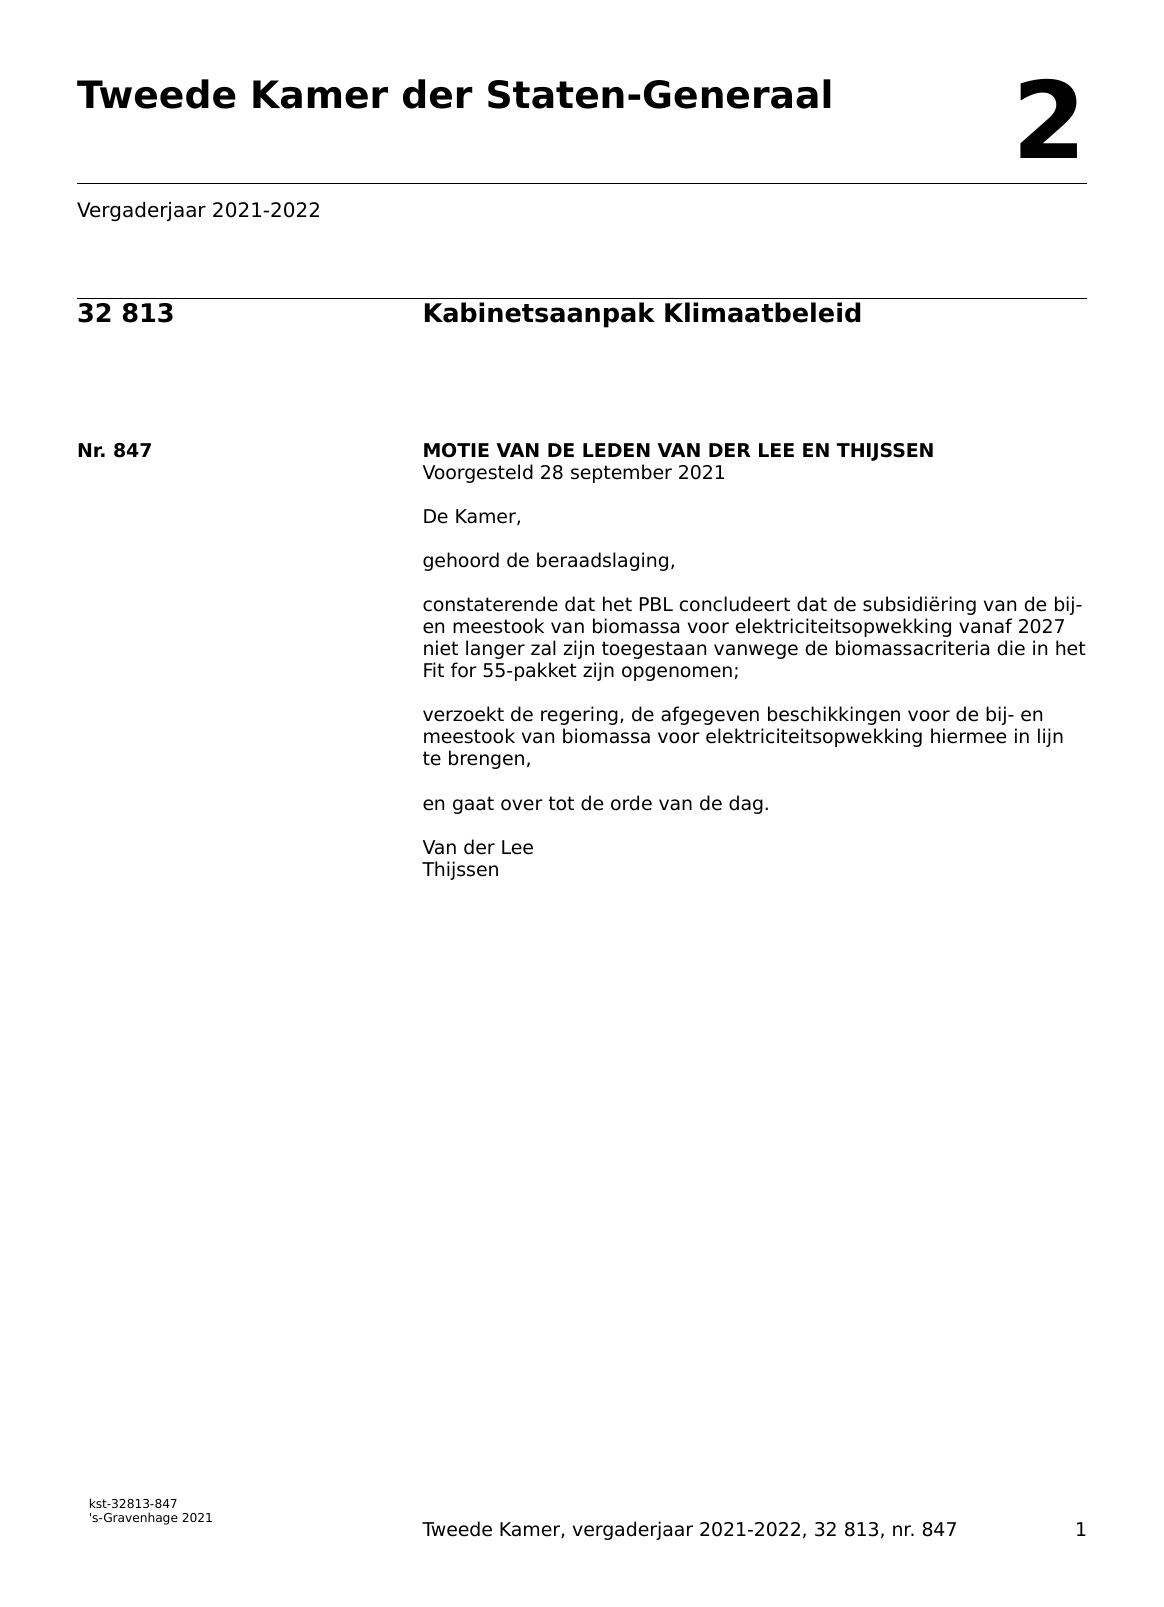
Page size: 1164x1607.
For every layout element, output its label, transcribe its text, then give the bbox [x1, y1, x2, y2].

text Van der Lee [422, 837, 1087, 858]
text en gaat over tot de orde van de dag. [422, 792, 1087, 814]
text 's-Gravenhage 2021 [88, 1511, 323, 1525]
text gehoord de beraadslaging, [422, 550, 1087, 572]
table_cell Vergaderjaar 2021-2022 [77, 184, 1087, 298]
subtitle 32 813 Kabinetsaanpak Klimaatbeleid [77, 299, 1087, 329]
text constaterende dat het PBL concludeert dat de subsidiëring van de bij- en meestook van biomassa voor elektriciteitsopwekking vanaf 2027 niet langer zal zijn toegestaan vanwege de biomassacriteria die in het Fit for 55-pakket zijn opgenomen; [422, 594, 1087, 682]
text verzoekt de regering, de afgegeven beschikkingen voor de bij- en meestook van biomassa voor elektriciteitsopwekking hiermee in lijn te brengen, [422, 704, 1087, 770]
text Voorgesteld 28 september 2021 [422, 462, 1087, 484]
text kst-32813-847 [88, 1497, 323, 1511]
text De Kamer, [422, 506, 1087, 528]
table_header 2 [886, 59, 1087, 183]
text Thijssen [422, 858, 1087, 881]
subtitle Nr. 847 MOTIE VAN DE LEDEN VAN DER LEE EN THIJSSEN [77, 440, 1087, 462]
table_header Tweede Kamer der Staten-Generaal [77, 59, 886, 183]
